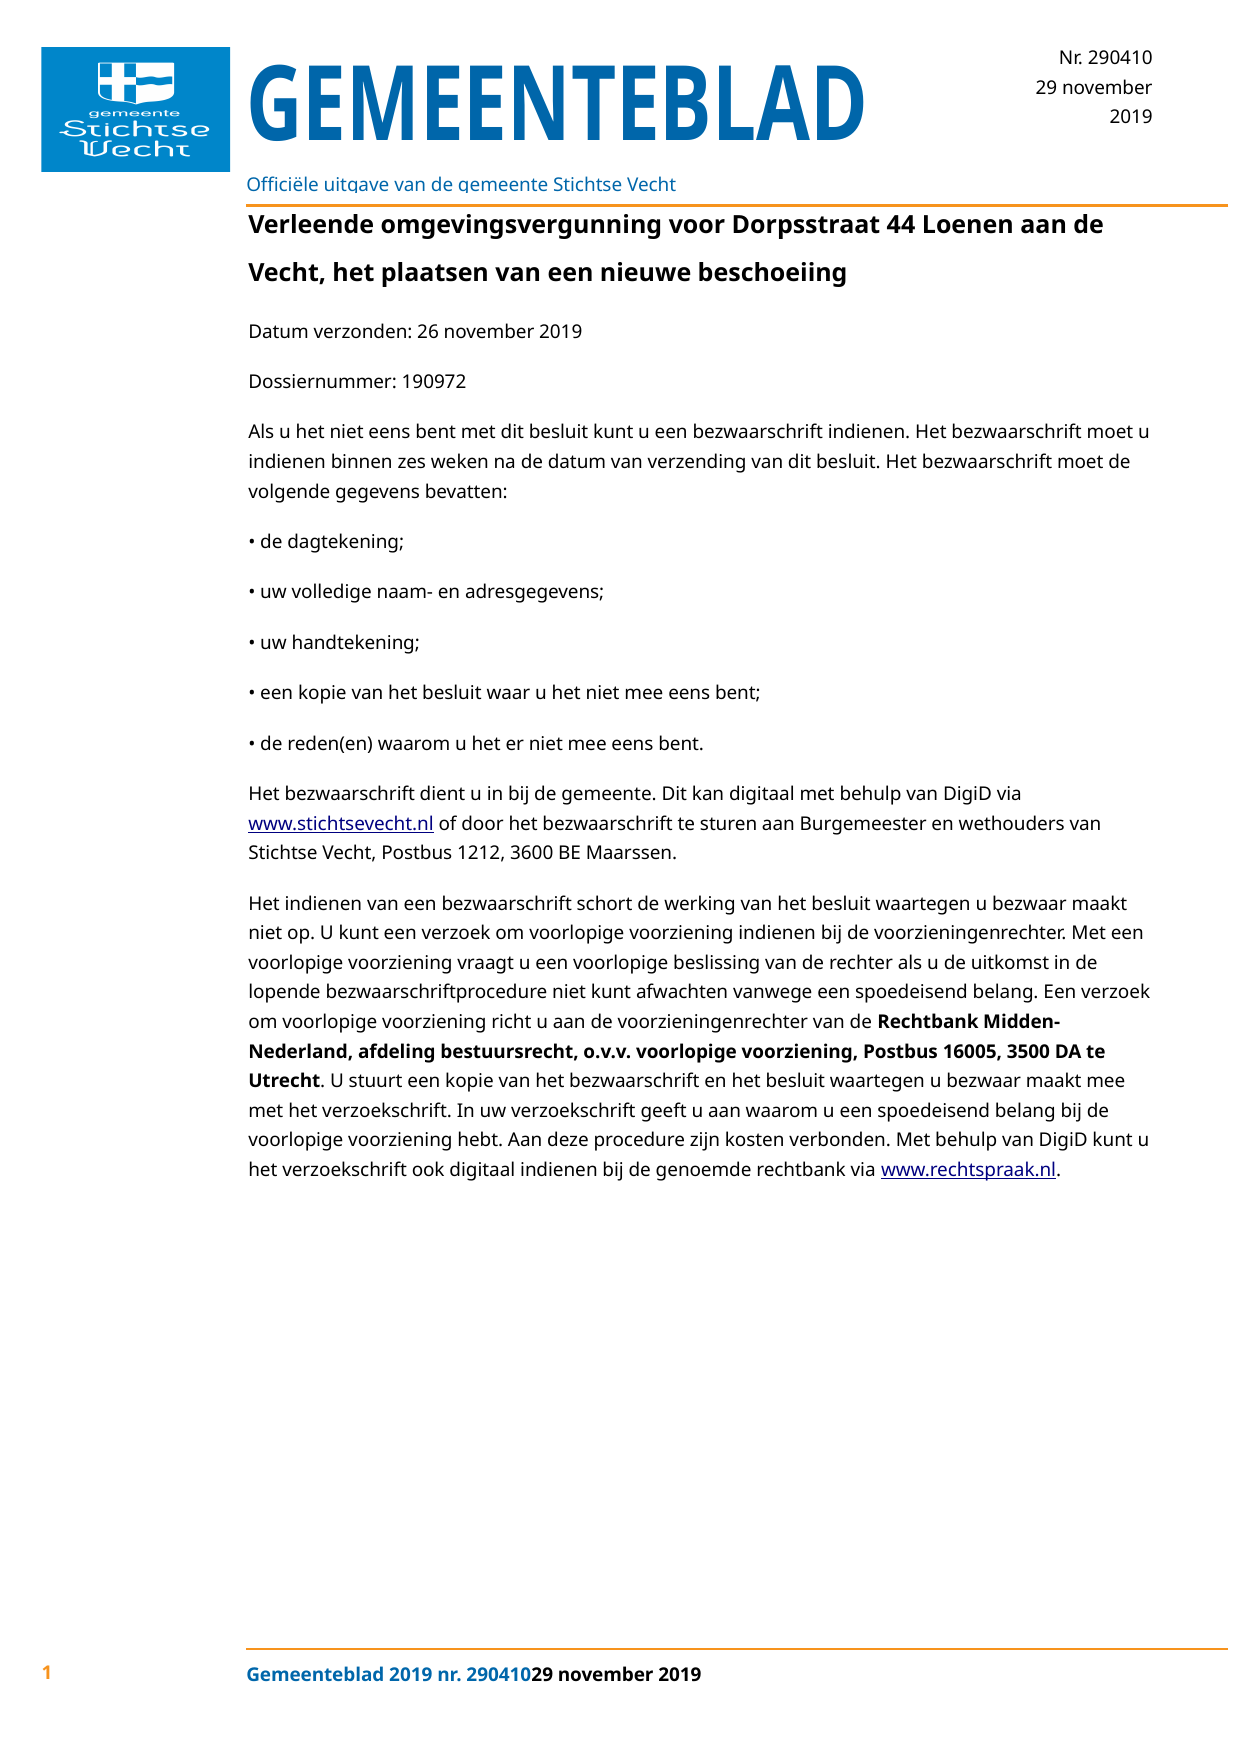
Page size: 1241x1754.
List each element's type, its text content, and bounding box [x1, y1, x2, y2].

text • de reden(en) waarom u het er niet mee eens bent. [248, 730, 1152, 756]
text Als u het niet eens bent met dit besluit kunt u een bezwaarschrift indienen. Het bezwaarschrift moet u indienen binnen zes weken na de datum van verzending van dit besluit. Het bezwaarschrift moet de volgende gegevens bevatten: [248, 419, 1152, 504]
text Het indienen van een bezwaarschrift schort de werking van het besluit waartegen u bezwaar maakt niet op. U kunt een verzoek om voorlopige voorziening indienen bij de voorzieningenrechter. Met een voorlopige voorziening vraagt u een voorlopige beslissing van de rechter als u de uitkomst in de lopende bezwaarschriftprocedure niet kunt afwachten vanwege een spoedeisend belang. Een verzoek om voorlopige voorziening richt u aan de voorzieningenrechter van de Rechtbank Midden-Nederland, afdeling bestuursrecht, o.v.v. voorlopige voorziening, Postbus 16005, 3500 DA te Utrecht. U stuurt een kopie van het bezwaarschrift en het besluit waartegen u bezwaar maakt mee met het verzoekschrift. In uw verzoekschrift geeft u aan waarom u een spoedeisend belang bij de voorlopige voorziening hebt. Aan deze procedure zijn kosten verbonden. Met behulp van DigiD kunt u het verzoekschrift ook digitaal indienen bij de genoemde rechtbank via www.rechtspraak.nl. [248, 890, 1152, 1182]
text Datum verzonden: 26 november 2019 [248, 318, 1152, 344]
text • de dagtekening; [248, 528, 1152, 554]
text Verleende omgevingsvergunning voor Dorpsstraat 44 Loenen aan de Vecht, het plaatsen van een nieuwe beschoeiing [248, 207, 1152, 288]
text • een kopie van het besluit waar u het niet mee eens bent; [248, 679, 1152, 705]
text Dossiernummer: 190972 [248, 368, 1152, 394]
text • uw handtekening; [248, 629, 1152, 655]
picture [137, 63, 174, 103]
text • uw volledige naam- en adresgegevens; [248, 579, 1152, 604]
text Het bezwaarschrift dient u in bij de gemeente. Dit kan digitaal met behulp van DigiD via www.stichtsevecht.nl of door het bezwaarschrift te sturen aan Burgemeester en wethouders van Stichtse Vecht, Postbus 1212, 3600 BE Maarssen. [248, 780, 1152, 865]
picture [99, 63, 135, 101]
